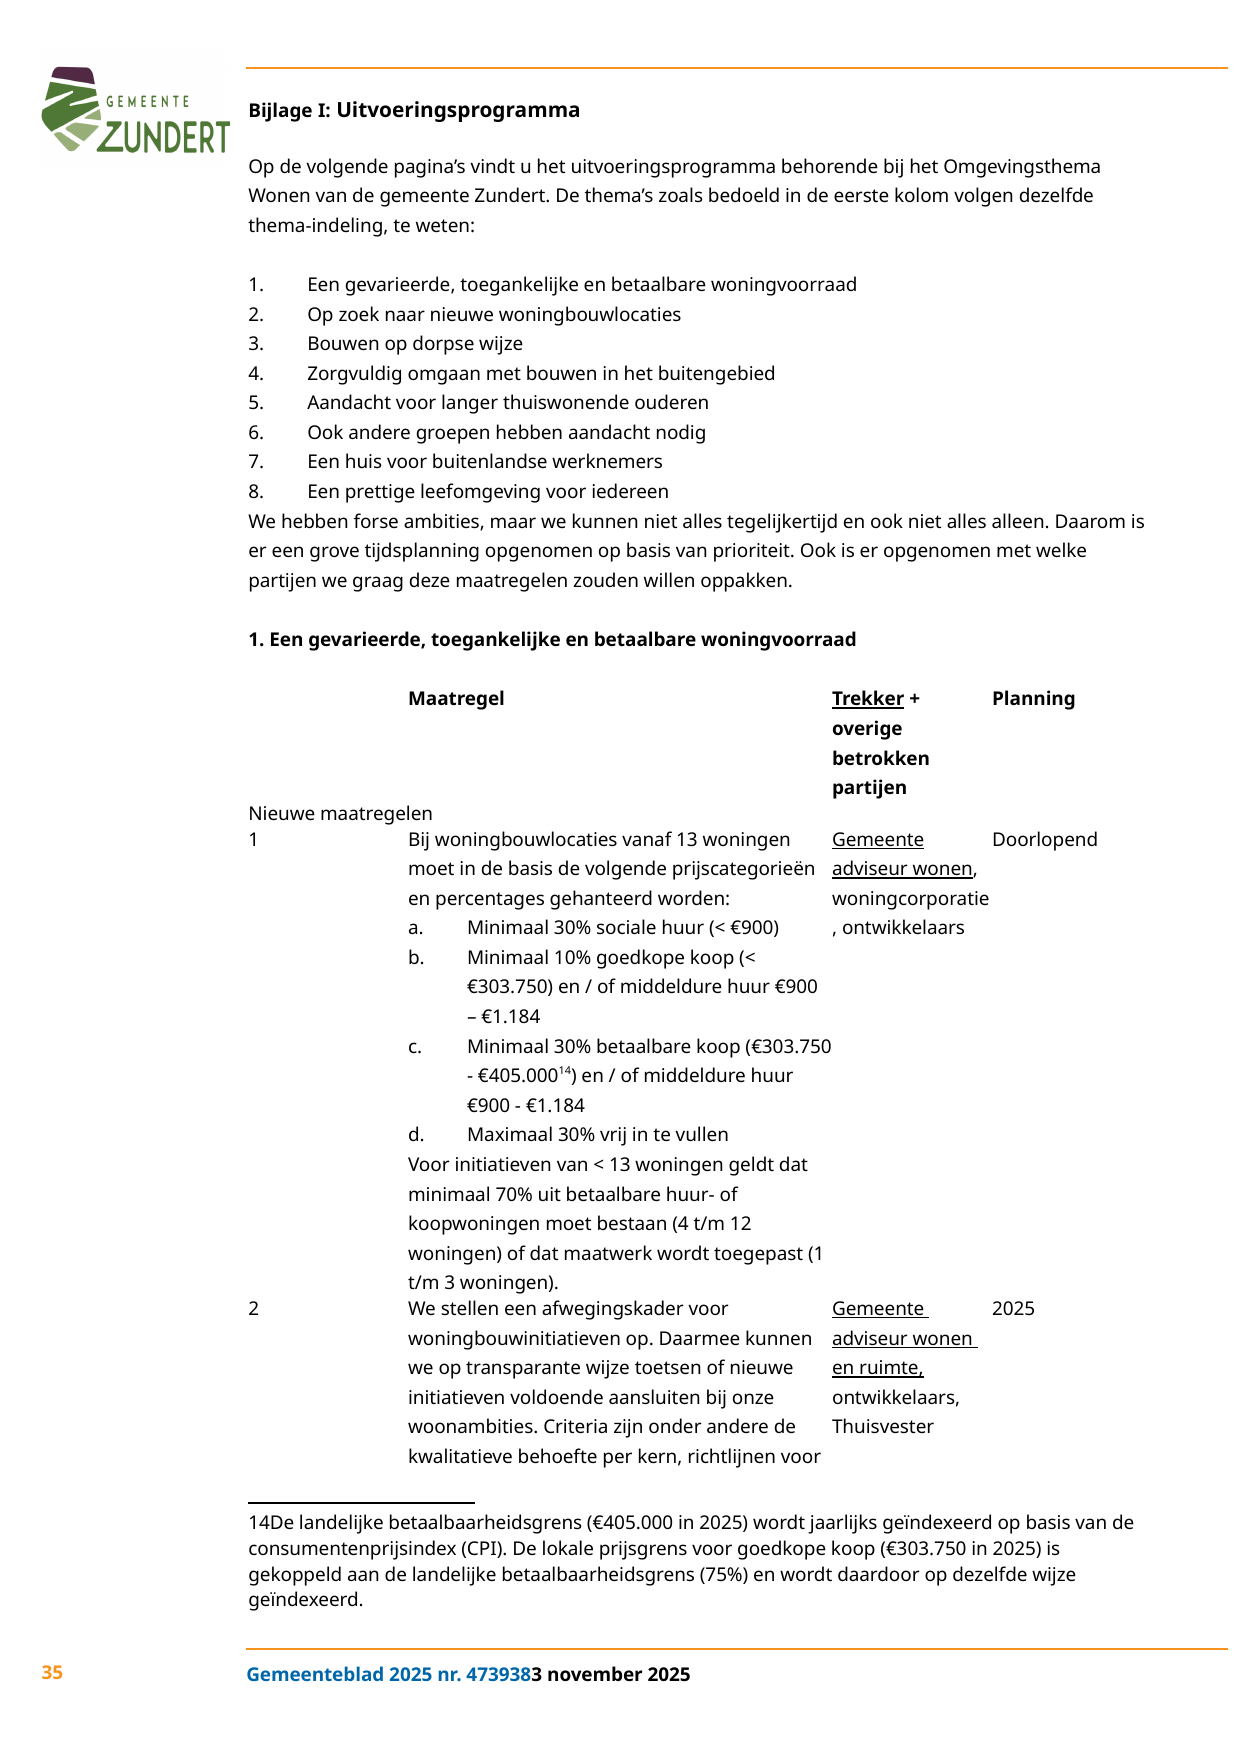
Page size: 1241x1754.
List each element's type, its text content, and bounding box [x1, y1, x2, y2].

table_header Planning [992, 686, 1152, 800]
table_cell 2 [248, 1295, 408, 1469]
table_cell Gemeente adviseur wonen en ruimte, ontwikkelaars, Thuisvester [832, 1295, 992, 1469]
table_cell Gemeente adviseur wonen, woningcorporatie, ontwikkelaars [832, 826, 992, 1295]
list Een huis voor buitenlandse werknemers [248, 449, 1152, 474]
table_header Trekker + overige betrokken partijen [832, 686, 992, 800]
list Bouwen op dorpse wijze [248, 330, 1152, 356]
table_header [248, 686, 408, 800]
list Zorgvuldig omgaan met bouwen in het buitengebied [248, 360, 1152, 386]
table_cell We stellen een afwegingskader voor woningbouwinitiatieven op. Daarmee kunnen we op transparante wijze toetsen of nieuwe initiatieven voldoende aansluiten bij onze woonambities. Criteria zijn onder andere de kwalitatieve behoefte per kern, richtlijnen voor [408, 1295, 832, 1469]
table_cell Doorlopend [992, 826, 1152, 1295]
text We hebben forse ambities, maar we kunnen niet alles tegelijkertijd en ook niet alles alleen. Daarom is er een grove tijdsplanning opgenomen op basis van prioriteit. Ook is er opgenomen met welke partijen we graag deze maatregelen zouden willen oppakken. [248, 508, 1152, 593]
table_cell 2025 [992, 1295, 1152, 1469]
text Op de volgende pagina’s vindt u het uitvoeringsprogramma behorende bij het Omgevingsthema Wonen van de gemeente Zundert. De thema’s zoals bedoeld in de eerste kolom volgen dezelfde thema-indeling, te weten: [248, 153, 1152, 238]
table_cell 1 [248, 826, 408, 1295]
list Op zoek naar nieuwe woningbouwlocaties [248, 301, 1152, 327]
picture [41, 47, 231, 172]
list Een prettige leefomgeving voor iedereen [248, 478, 1152, 504]
text 1. Een gevarieerde, toegankelijke en betaalbare woningvoorraad [248, 626, 1152, 652]
table_cell Bij woningbouwlocaties vanaf 13 woningen moet in de basis de volgende prijscategorieën en percentages gehanteerd worden: Minimaal 30% sociale huur (< €900) Minimaal 10% goedkope koop (< €303.750) en / of middeldure huur €900 – €1.184 Minimaal 30% betaalbare koop (€303.750 - €405.000) en / of middeldure huur €900 - €1.184 Maximaal 30% vrij in te vullen Voor initiatieven van < 13 woningen geldt dat minimaal 70% uit betaalbare huur- of koopwoningen moet bestaan (4 t/m 12 woningen) of dat maatwerk wordt toegepast (1 t/m 3 woningen). [408, 826, 832, 1295]
table_header Maatregel [408, 686, 832, 800]
table_cell Nieuwe maatregelen [248, 800, 1152, 826]
list Ook andere groepen hebben aandacht nodig [248, 419, 1152, 445]
text Bijlage I: Uitvoeringsprogramma [248, 95, 1152, 123]
list Aandacht voor langer thuiswonende ouderen [248, 389, 1152, 415]
list Een gevarieerde, toegankelijke en betaalbare woningvoorraad [248, 271, 1152, 297]
